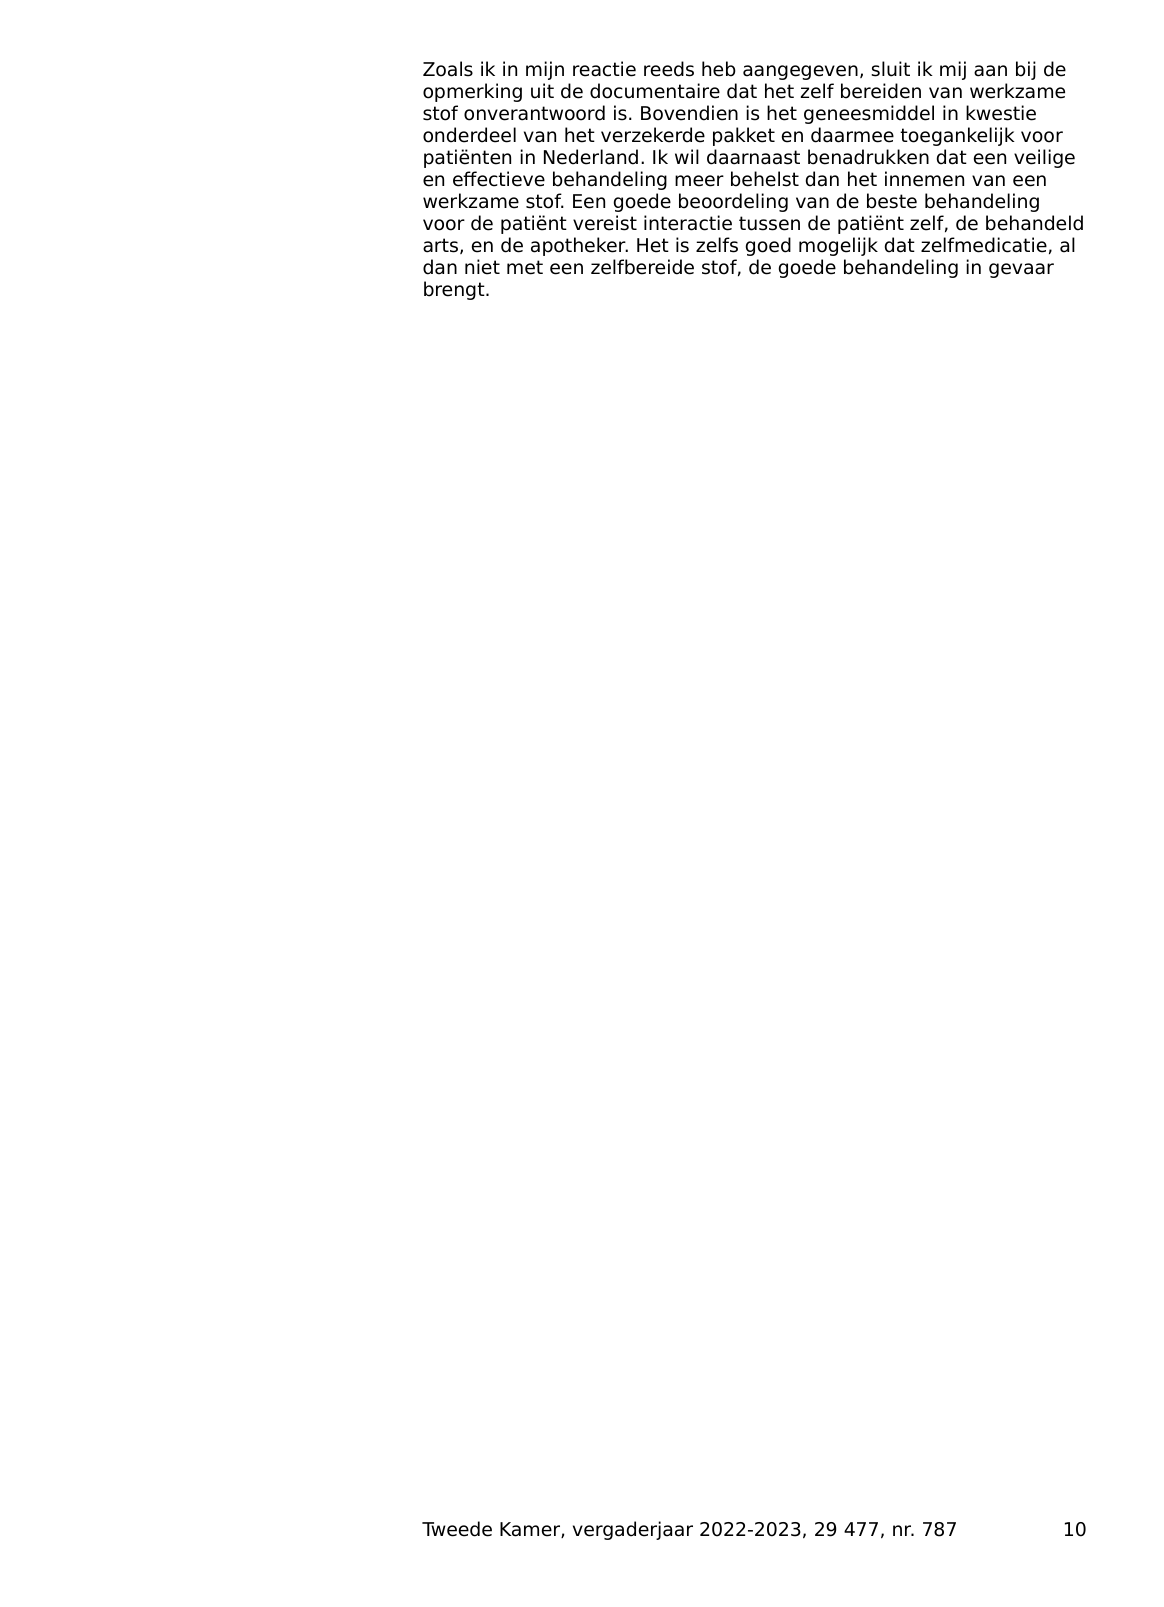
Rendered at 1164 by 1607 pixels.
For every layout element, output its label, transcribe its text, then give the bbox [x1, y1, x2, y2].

text Zoals ik in mijn reactie reeds heb aangegeven, sluit ik mij aan bij de opmerking uit de documentaire dat het zelf bereiden van werkzame stof onverantwoord is. Bovendien is het geneesmiddel in kwestie onderdeel van het verzekerde pakket en daarmee toegankelijk voor patiënten in Nederland. Ik wil daarnaast benadrukken dat een veilige en effectieve behandeling meer behelst dan het innemen van een werkzame stof. Een goede beoordeling van de beste behandeling voor de patiënt vereist interactie tussen de patiënt zelf, de behandeld arts, en de apotheker. Het is zelfs goed mogelijk dat zelfmedicatie, al dan niet met een zelfbereide stof, de goede behandeling in gevaar brengt. [422, 59, 1087, 301]
